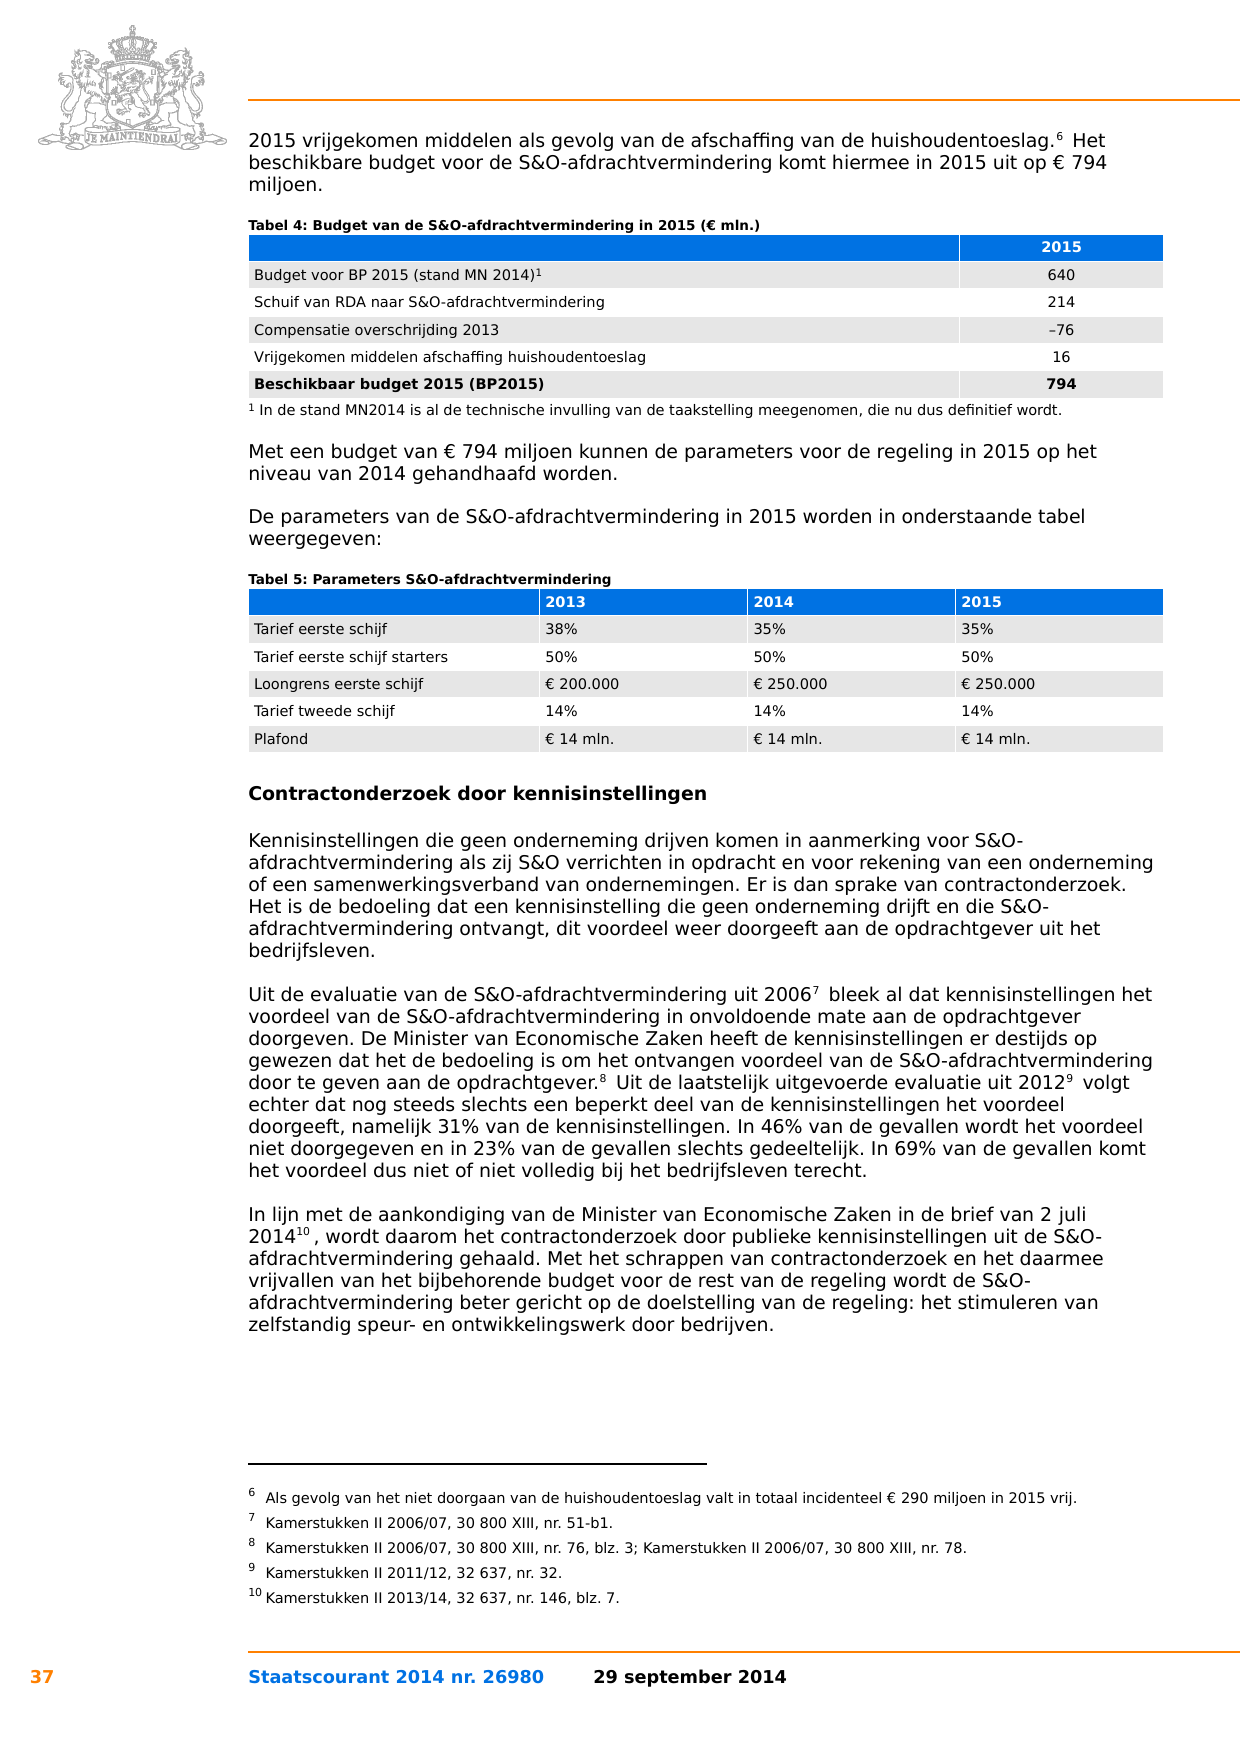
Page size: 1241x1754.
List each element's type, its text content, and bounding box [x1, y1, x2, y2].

table_cell € 14 mln. [540, 726, 747, 752]
table_cell Tarief eerste schijf starters [249, 644, 539, 670]
text Uit de evaluatie van de S&O-afdrachtvermindering uit 2006 bleek al dat kennisinstellingen het voordeel van de S&O-afdrachtvermindering in onvoldoende mate aan de opdrachtgever doorgeven. De Minister van Economische Zaken heeft de kennisinstellingen er destijds op gewezen dat het de bedoeling is om het ontvangen voordeel van de S&O-afdrachtvermindering door te geven aan de opdrachtgever. Uit de laatstelijk uitgevoerde evaluatie uit 2012 volgt echter dat nog steeds slechts een beperkt deel van de kennisinstellingen het voordeel doorgeeft, namelijk 31% van de kennisinstellingen. In 46% van de gevallen wordt het voordeel niet doorgegeven en in 23% van de gevallen slechts gedeeltelijk. In 69% van de gevallen komt het voordeel dus niet of niet volledig bij het bedrijfsleven terecht. [248, 984, 1163, 1182]
table_cell –76 [960, 317, 1163, 343]
table_cell Schuif van RDA naar S&O-afdrachtvermindering [249, 289, 959, 316]
text De parameters van de S&O-afdrachtvermindering in 2015 worden in onderstaande tabel weergegeven: [248, 506, 1163, 550]
text Als gevolg van het niet doorgaan van de huishoudentoeslag valt in totaal incidenteel € 290 miljoen in 2015 vrij. [248, 1486, 1163, 1508]
text Kamerstukken II 2011/12, 32 637, nr. 32. [248, 1561, 1163, 1583]
table_cell € 200.000 [540, 671, 747, 697]
table_cell Loongrens eerste schijf [249, 671, 539, 697]
table_cell 14% [540, 699, 747, 725]
table_cell 50% [748, 644, 955, 670]
table_cell 14% [748, 699, 955, 725]
table_cell 35% [956, 616, 1163, 643]
table_cell 14% [956, 699, 1163, 725]
table_cell 1 In de stand MN2014 is al de technische invulling van de taakstelling meegenomen, die nu dus definitief wordt. [248, 399, 1163, 419]
table_cell € 250.000 [748, 671, 955, 697]
table_cell 50% [956, 644, 1163, 670]
table_cell Tarief tweede schijf [249, 699, 539, 725]
table_cell 2013 [540, 589, 747, 615]
text 2015 vrijgekomen middelen als gevolg van de afschaffing van de huishoudentoeslag. Het beschikbare budget voor de S&O-afdrachtvermindering komt hiermee in 2015 uit op € 794 miljoen. [248, 130, 1163, 196]
table_cell 35% [748, 616, 955, 643]
table_cell Vrijgekomen middelen afschaffing huishoudentoeslag [249, 344, 959, 370]
table_cell 2015 [956, 589, 1163, 615]
table_header Tabel 4: Budget van de S&O-afdrachtvermindering in 2015 (€ mln.) [248, 218, 1163, 233]
table_cell Budget voor BP 2015 (stand MN 2014)1 [249, 262, 959, 288]
text Kamerstukken II 2006/07, 30 800 XIII, nr. 76, blz. 3; Kamerstukken II 2006/07, 30 800 XIII, nr. 78. [248, 1536, 1163, 1558]
table_cell [249, 589, 539, 615]
text Kennisinstellingen die geen onderneming drijven komen in aanmerking voor S&O-afdrachtvermindering als zij S&O verrichten in opdracht en voor rekening van een onderneming of een samenwerkingsverband van ondernemingen. Er is dan sprake van contractonderzoek. Het is de bedoeling dat een kennisinstelling die geen onderneming drijft en die S&O-afdrachtvermindering ontvangt, dit voordeel weer doorgeeft aan de opdrachtgever uit het bedrijfsleven. [248, 830, 1163, 962]
text Kamerstukken II 2013/14, 32 637, nr. 146, blz. 7. [248, 1586, 1163, 1608]
subtitle Contractonderzoek door kennisinstellingen [248, 783, 1163, 805]
table_cell 214 [960, 289, 1163, 316]
table_cell 16 [960, 344, 1163, 370]
table_cell Tarief eerste schijf [249, 616, 539, 643]
table_cell 794 [960, 371, 1163, 398]
table_cell € 14 mln. [748, 726, 955, 752]
picture [38, 25, 227, 150]
table_cell [249, 235, 959, 261]
table_cell 2015 [960, 235, 1163, 261]
table_cell Compensatie overschrijding 2013 [249, 317, 959, 343]
table_cell 640 [960, 262, 1163, 288]
table_header Tabel 5: Parameters S&O-afdrachtvermindering [248, 572, 1163, 588]
table_cell Beschikbaar budget 2015 (BP2015) [249, 371, 959, 398]
table_cell 50% [540, 644, 747, 670]
table_cell 38% [540, 616, 747, 643]
text In lijn met de aankondiging van de Minister van Economische Zaken in de brief van 2 juli 2014, wordt daarom het contractonderzoek door publieke kennisinstellingen uit de S&O-afdrachtvermindering gehaald. Met het schrappen van contractonderzoek en het daarmee vrijvallen van het bijbehorende budget voor de rest van de regeling wordt de S&O-afdrachtvermindering beter gericht op de doelstelling van de regeling: het stimuleren van zelfstandig speur- en ontwikkelingswerk door bedrijven. [248, 1204, 1163, 1336]
table_cell Plafond [249, 726, 539, 752]
text Kamerstukken II 2006/07, 30 800 XIII, nr. 51-b1. [248, 1511, 1163, 1533]
table_cell 2014 [748, 589, 955, 615]
table_cell € 14 mln. [956, 726, 1163, 752]
text Met een budget van € 794 miljoen kunnen de parameters voor de regeling in 2015 op het niveau van 2014 gehandhaafd worden. [248, 441, 1163, 484]
table_cell € 250.000 [956, 671, 1163, 697]
